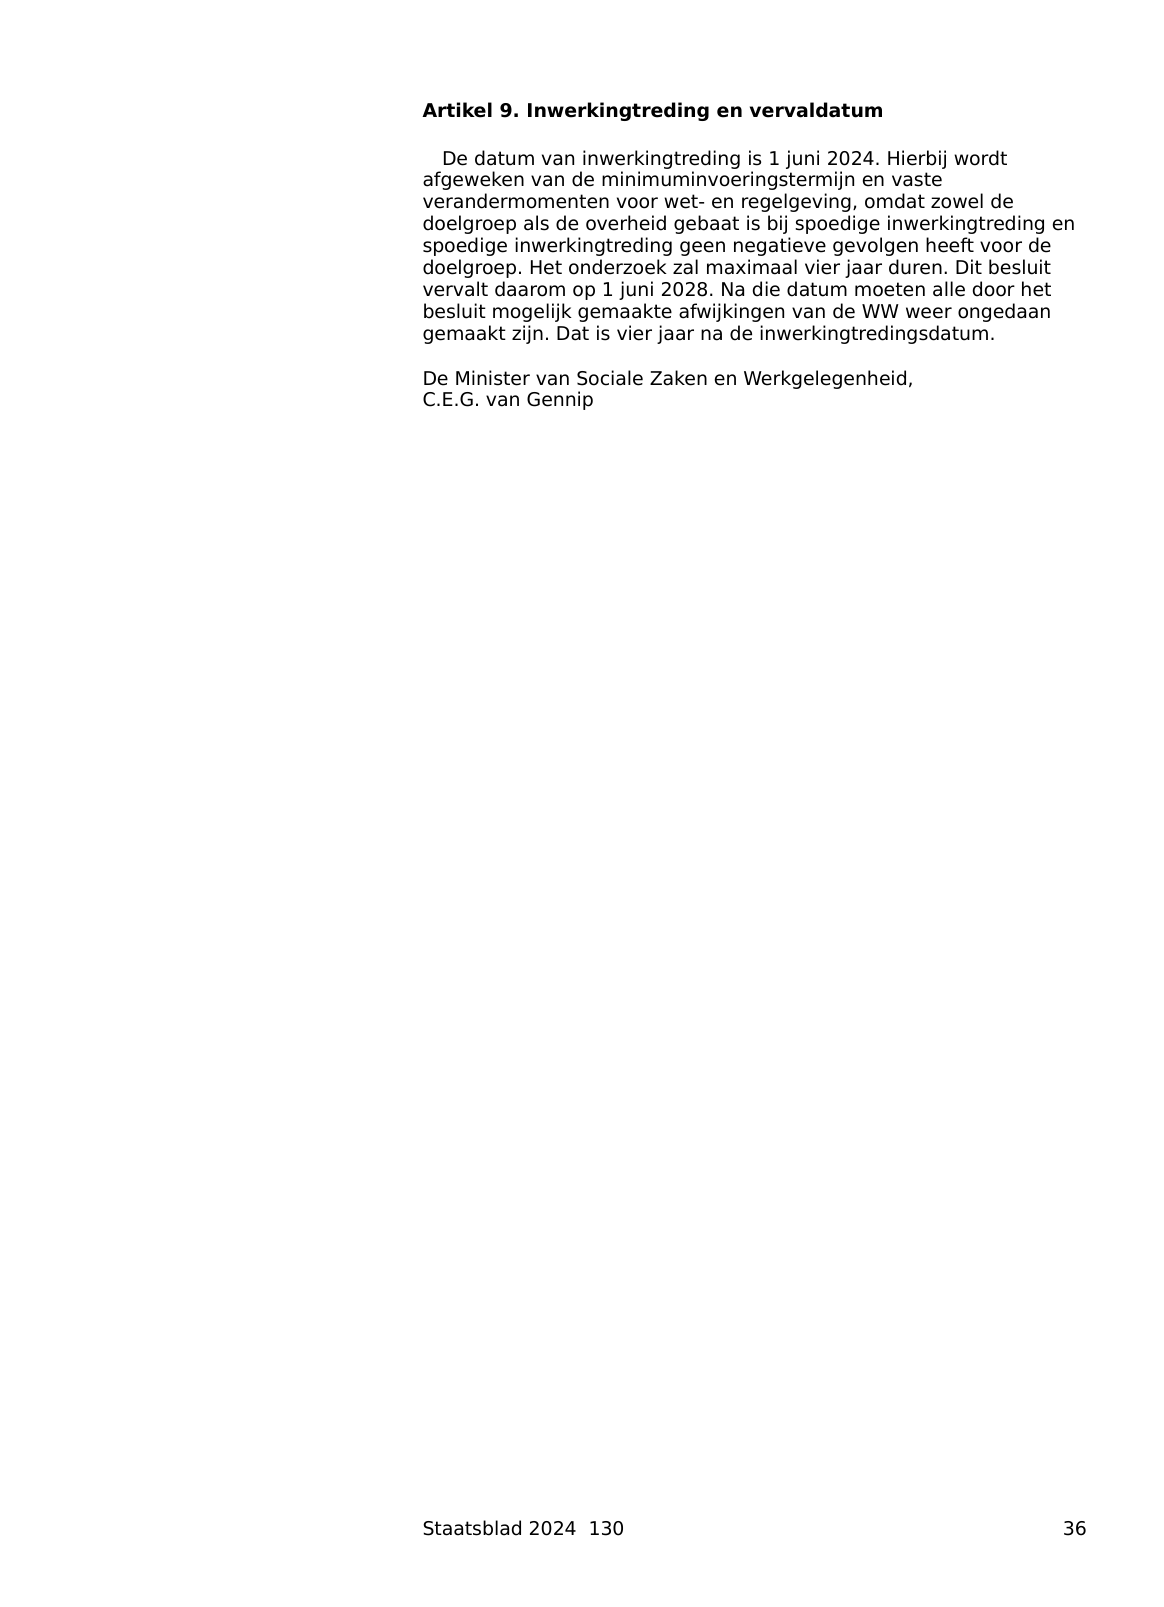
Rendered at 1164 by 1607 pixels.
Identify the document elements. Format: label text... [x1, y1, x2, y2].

text De Minister van Sociale Zaken en Werkgelegenheid, C.E.G. van Gennip [422, 367, 1087, 411]
subtitle Artikel 9. Inwerkingtreding en vervaldatum [422, 100, 1087, 122]
text De datum van inwerkingtreding is 1 juni 2024. Hierbij wordt afgeweken van de minimuminvoeringstermijn en vaste verandermomenten voor wet- en regelgeving, omdat zowel de doelgroep als de overheid gebaat is bij spoedige inwerkingtreding en spoedige inwerkingtreding geen negatieve gevolgen heeft voor de doelgroep. Het onderzoek zal maximaal vier jaar duren. Dit besluit vervalt daarom op 1 juni 2028. Na die datum moeten alle door het besluit mogelijk gemaakte afwijkingen van de WW weer ongedaan gemaakt zijn. Dat is vier jaar na de inwerkingtredingsdatum. [422, 147, 1087, 345]
